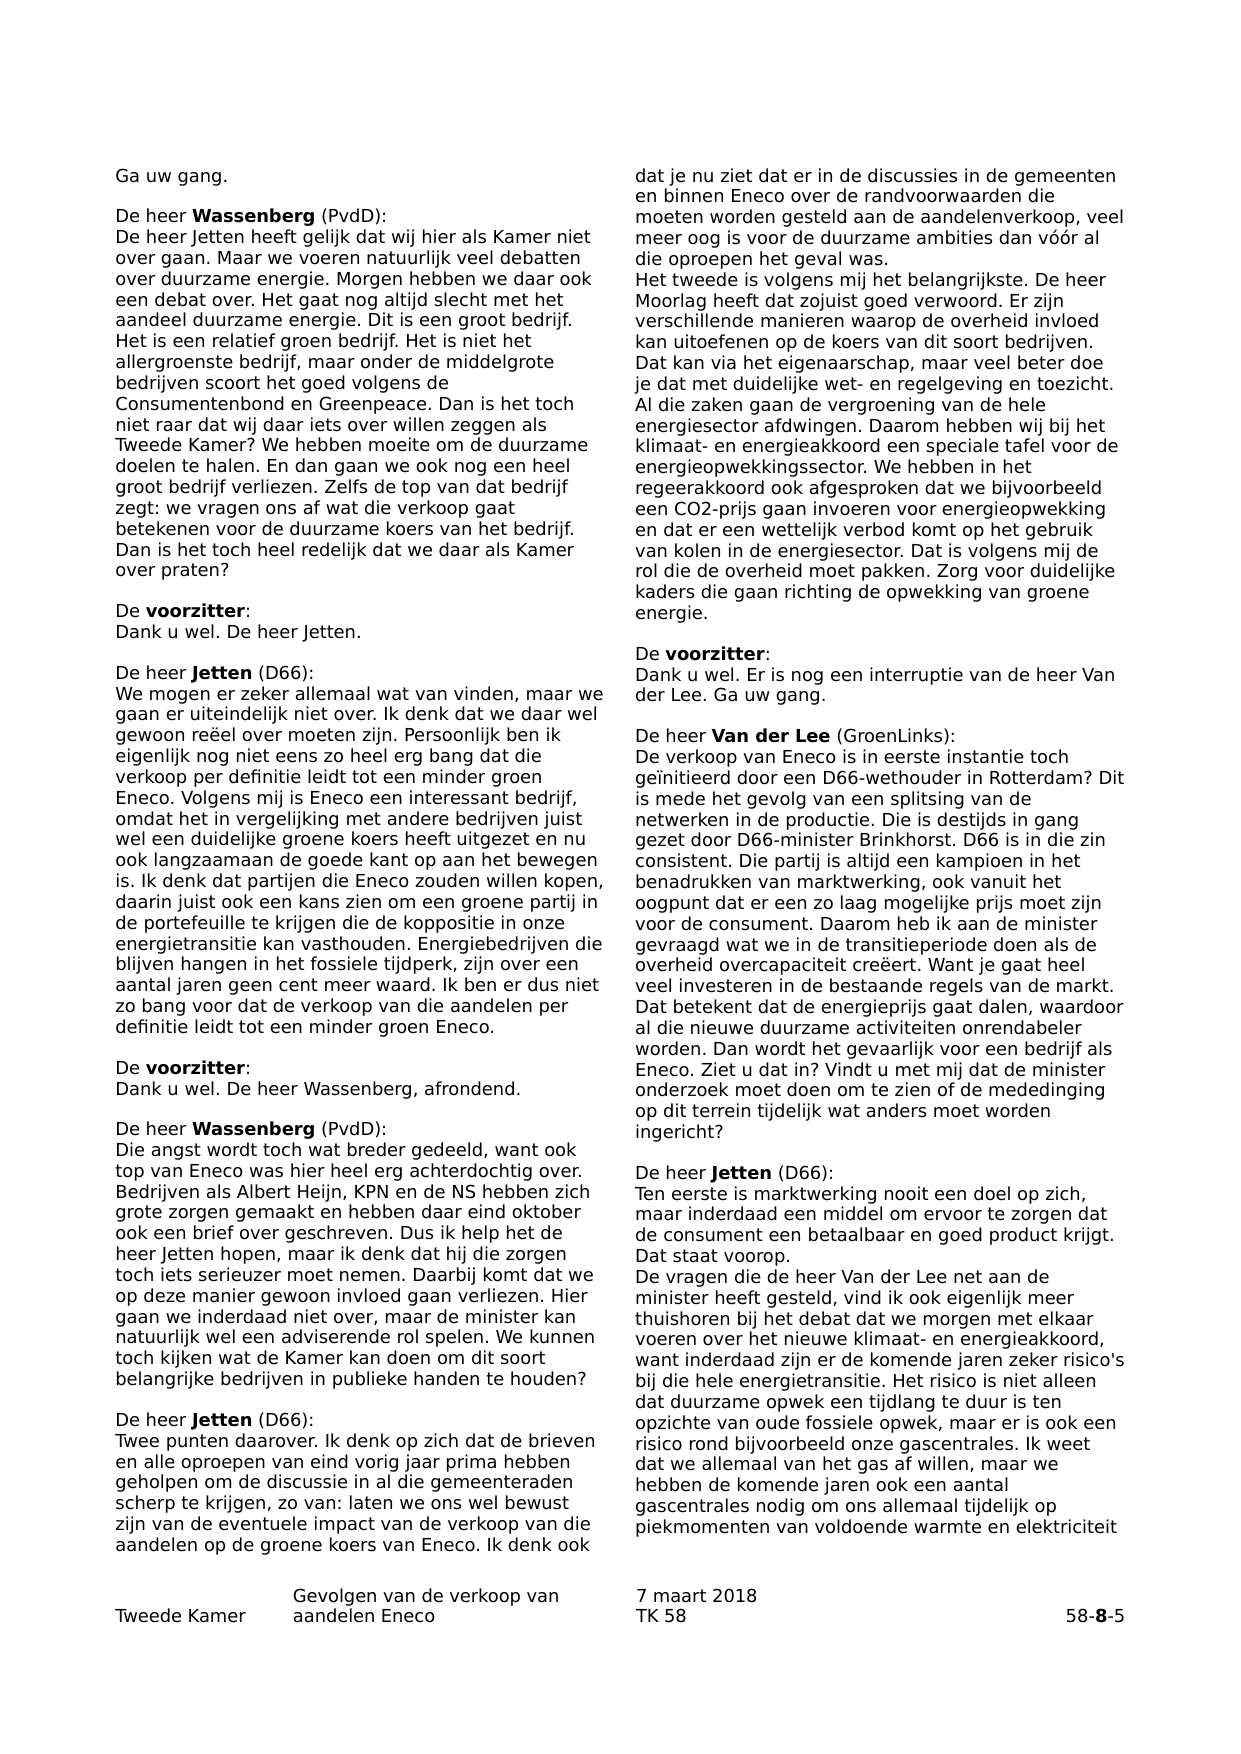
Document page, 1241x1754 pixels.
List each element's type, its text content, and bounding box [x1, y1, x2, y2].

text De heer Jetten (D66): [115, 663, 605, 683]
text De heer Jetten heeft gelijk dat wij hier als Kamer niet over gaan. Maar we voeren natuurlijk veel debatten over duurzame energie. Morgen hebben we daar ook een debat over. Het gaat nog altijd slecht met het aandeel duurzame energie. Dit is een groot bedrijf. Het is een relatief groen bedrijf. Het is niet het allergroenste bedrijf, maar onder de middelgrote bedrijven scoort het goed volgens de Consumentenbond en Greenpeace. Dan is het toch niet raar dat wij daar iets over willen zeggen als Tweede Kamer? We hebben moeite om de duurzame doelen te halen. En dan gaan we ook nog een heel groot bedrijf verliezen. Zelfs de top van dat bedrijf zegt: we vragen ons af wat die verkoop gaat betekenen voor de duurzame koers van het bedrijf. Dan is het toch heel redelijk dat we daar als Kamer over praten? [115, 227, 605, 581]
text De voorzitter: [115, 601, 605, 622]
text Het tweede is volgens mij het belangrijkste. De heer Moorlag heeft dat zojuist goed verwoord. Er zijn verschillende manieren waarop de overheid invloed kan uitoefenen op de koers van dit soort bedrijven. Dat kan via het eigenaarschap, maar veel beter doe je dat met duidelijke wet- en regelgeving en toezicht. Al die zaken gaan de vergroening van de hele energiesector afdwingen. Daarom hebben wij bij het klimaat- en energieakkoord een speciale tafel voor de energieopwekkingssector. We hebben in het regeerakkoord ook afgesproken dat we bijvoorbeeld een CO2-prijs gaan invoeren voor energieopwekking en dat er een wettelijk verbod komt op het gebruik van kolen in de energiesector. Dat is volgens mij de rol die de overheid moet pakken. Zorg voor duidelijke kaders die gaan richting de opwekking van groene energie. [635, 269, 1125, 624]
text Dank u wel. De heer Jetten. [115, 622, 605, 643]
text De voorzitter: [635, 644, 1125, 664]
text De vragen die de heer Van der Lee net aan de minister heeft gesteld, vind ik ook eigenlijk meer thuishoren bij het debat dat we morgen met elkaar voeren over het nieuwe klimaat- en energieakkoord, want inderdaad zijn er de komende jaren zeker risico's bij die hele energietransitie. Het risico is niet alleen dat duurzame opwek een tijdlang te duur is ten opzichte van oude fossiele opwek, maar er is ook een risico rond bijvoorbeeld onze gascentrales. Ik weet dat we allemaal van het gas af willen, maar we hebben de komende jaren ook een aantal gascentrales nodig om ons allemaal tijdelijk op piekmomenten van voldoende warmte en elektriciteit [635, 1267, 1125, 1537]
text De heer Wassenberg (PvdD): [115, 206, 605, 227]
text dat je nu ziet dat er in de discussies in de gemeenten en binnen Eneco over de randvoorwaarden die moeten worden gesteld aan de aandelenverkoop, veel meer oog is voor de duurzame ambities dan vóór al die oproepen het geval was. [635, 165, 1125, 269]
text De heer Wassenberg (PvdD): [115, 1119, 605, 1140]
text De verkoop van Eneco is in eerste instantie toch geïnitieerd door een D66-wethouder in Rotterdam? Dit is mede het gevolg van een splitsing van de netwerken in de productie. Die is destijds in gang gezet door D66-minister Brinkhorst. D66 is in die zin consistent. Die partij is altijd een kampioen in het benadrukken van marktwerking, ook vanuit het oogpunt dat er een zo laag mogelijke prijs moet zijn voor de consument. Daarom heb ik aan de minister gevraagd wat we in de transitieperiode doen als de overheid overcapaciteit creëert. Want je gaat heel veel investeren in de bestaande regels van de markt. Dat betekent dat de energieprijs gaat dalen, waardoor al die nieuwe duurzame activiteiten onrendabeler worden. Dan wordt het gevaarlijk voor een bedrijf als Eneco. Ziet u dat in? Vindt u met mij dat de minister onderzoek moet doen om te zien of de mededinging op dit terrein tijdelijk wat anders moet worden ingericht? [635, 747, 1125, 1143]
text Dank u wel. De heer Wassenberg, afrondend. [115, 1078, 605, 1099]
text De voorzitter: [115, 1057, 605, 1078]
text Twee punten daarover. Ik denk op zich dat de brieven en alle oproepen van eind vorig jaar prima hebben geholpen om de discussie in al die gemeenteraden scherp te krijgen, zo van: laten we ons wel bewust zijn van de eventuele impact van de verkoop van die aandelen op de groene koers van Eneco. Ik denk ook [115, 1431, 605, 1556]
text De heer Jetten (D66): [115, 1410, 605, 1431]
text De heer Van der Lee (GroenLinks): [635, 726, 1125, 747]
text We mogen er zeker allemaal wat van vinden, maar we gaan er uiteindelijk niet over. Ik denk dat we daar wel gewoon reëel over moeten zijn. Persoonlijk ben ik eigenlijk nog niet eens zo heel erg bang dat die verkoop per definitie leidt tot een minder groen Eneco. Volgens mij is Eneco een interessant bedrijf, omdat het in vergelijking met andere bedrijven juist wel een duidelijke groene koers heeft uitgezet en nu ook langzaamaan de goede kant op aan het bewegen is. Ik denk dat partijen die Eneco zouden willen kopen, daarin juist ook een kans zien om een groene partij in de portefeuille te krijgen die de koppositie in onze energietransitie kan vasthouden. Energiebedrijven die blijven hangen in het fossiele tijdperk, zijn over een aantal jaren geen cent meer waard. Ik ben er dus niet zo bang voor dat de verkoop van die aandelen per definitie leidt tot een minder groen Eneco. [115, 683, 605, 1037]
text Dank u wel. Er is nog een interruptie van de heer Van der Lee. Ga uw gang. [635, 664, 1125, 706]
text De heer Jetten (D66): [635, 1163, 1125, 1183]
text Die angst wordt toch wat breder gedeeld, want ook top van Eneco was hier heel erg achterdochtig over. Bedrijven als Albert Heijn, KPN en de NS hebben zich grote zorgen gemaakt en hebben daar eind oktober ook een brief over geschreven. Dus ik help het de heer Jetten hopen, maar ik denk dat hij die zorgen toch iets serieuzer moet nemen. Daarbij komt dat we op deze manier gewoon invloed gaan verliezen. Hier gaan we inderdaad niet over, maar de minister kan natuurlijk wel een adviserende rol spelen. We kunnen toch kijken wat de Kamer kan doen om dit soort belangrijke bedrijven in publieke handen te houden? [115, 1140, 605, 1390]
text Ga uw gang. [115, 165, 605, 186]
text Ten eerste is marktwerking nooit een doel op zich, maar inderdaad een middel om ervoor te zorgen dat de consument een betaalbaar en goed product krijgt. Dat staat voorop. [635, 1183, 1125, 1267]
